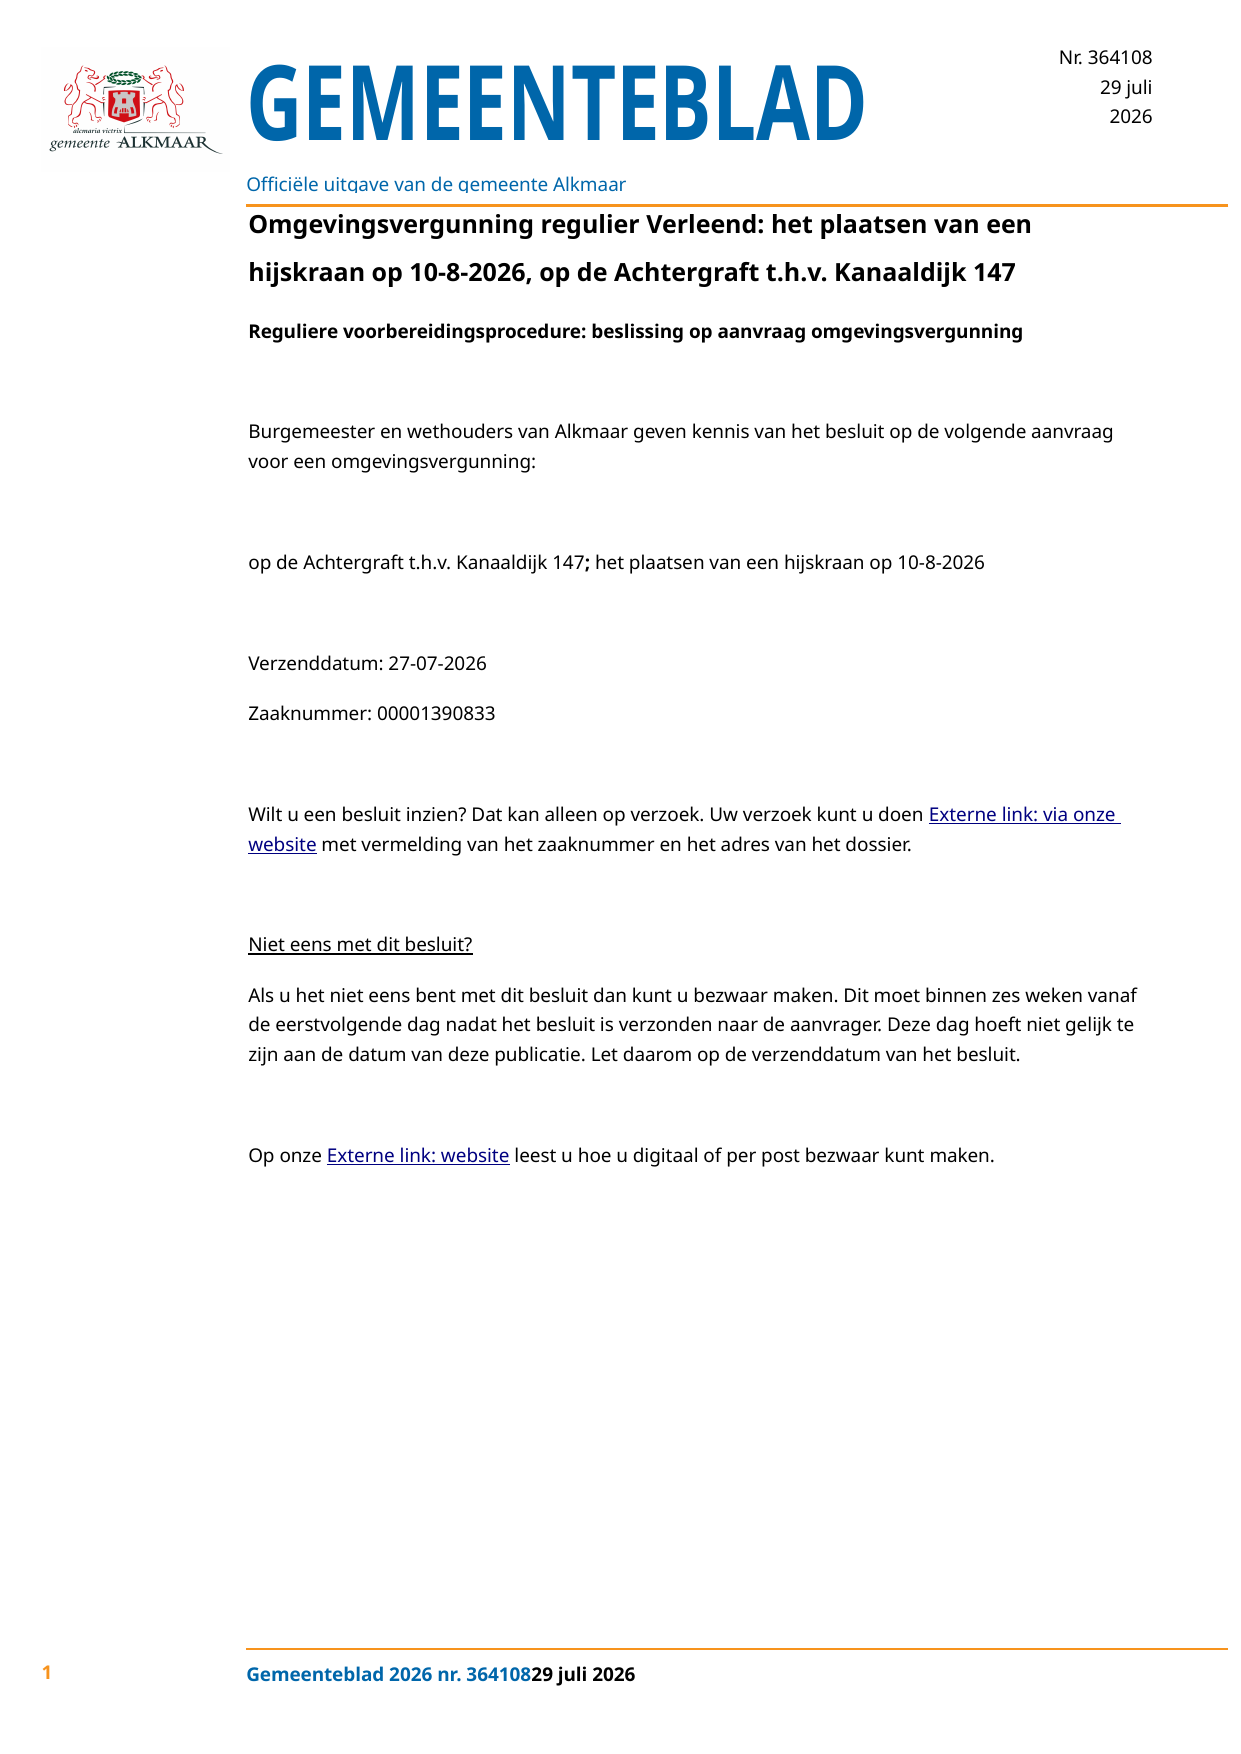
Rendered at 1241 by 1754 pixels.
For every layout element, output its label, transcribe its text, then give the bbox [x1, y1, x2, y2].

text Burgemeester en wethouders van Alkmaar geven kennis van het besluit op de volgende aanvraag voor een omgevingsvergunning: [248, 419, 1152, 474]
text op de Achtergraft t.h.v. Kanaaldijk 147; het plaatsen van een hijskraan op 10-8-2026 [248, 549, 1152, 575]
text Op onze Externe link: website leest u hoe u digitaal of per post bezwaar kunt maken. [248, 1142, 1152, 1168]
text Verzenddatum: 27-07-2026 [248, 650, 1152, 676]
text Reguliere voorbereidingsprocedure: beslissing op aanvraag omgevingsvergunning [248, 318, 1152, 344]
text Zaaknummer: 00001390833 [248, 700, 1152, 726]
picture [41, 47, 231, 172]
text Niet eens met dit besluit? [248, 932, 1152, 957]
text Als u het niet eens bent met dit besluit dan kunt u bezwaar maken. Dit moet binnen zes weken vanaf de eerstvolgende dag nadat het besluit is verzonden naar de aanvrager. Deze dag hoeft niet gelijk te zijn aan de datum van deze publicatie. Let daarom op de verzenddatum van het besluit. [248, 982, 1152, 1067]
text Wilt u een besluit inzien? Dat kan alleen op verzoek. Uw verzoek kunt u doen Externe link: via onze website met vermelding van het zaaknummer en het adres van het dossier. [248, 801, 1152, 857]
text Omgevingsvergunning regulier Verleend: het plaatsen van een hijskraan op 10-8-2026, op de Achtergraft t.h.v. Kanaaldijk 147 [248, 207, 1152, 288]
